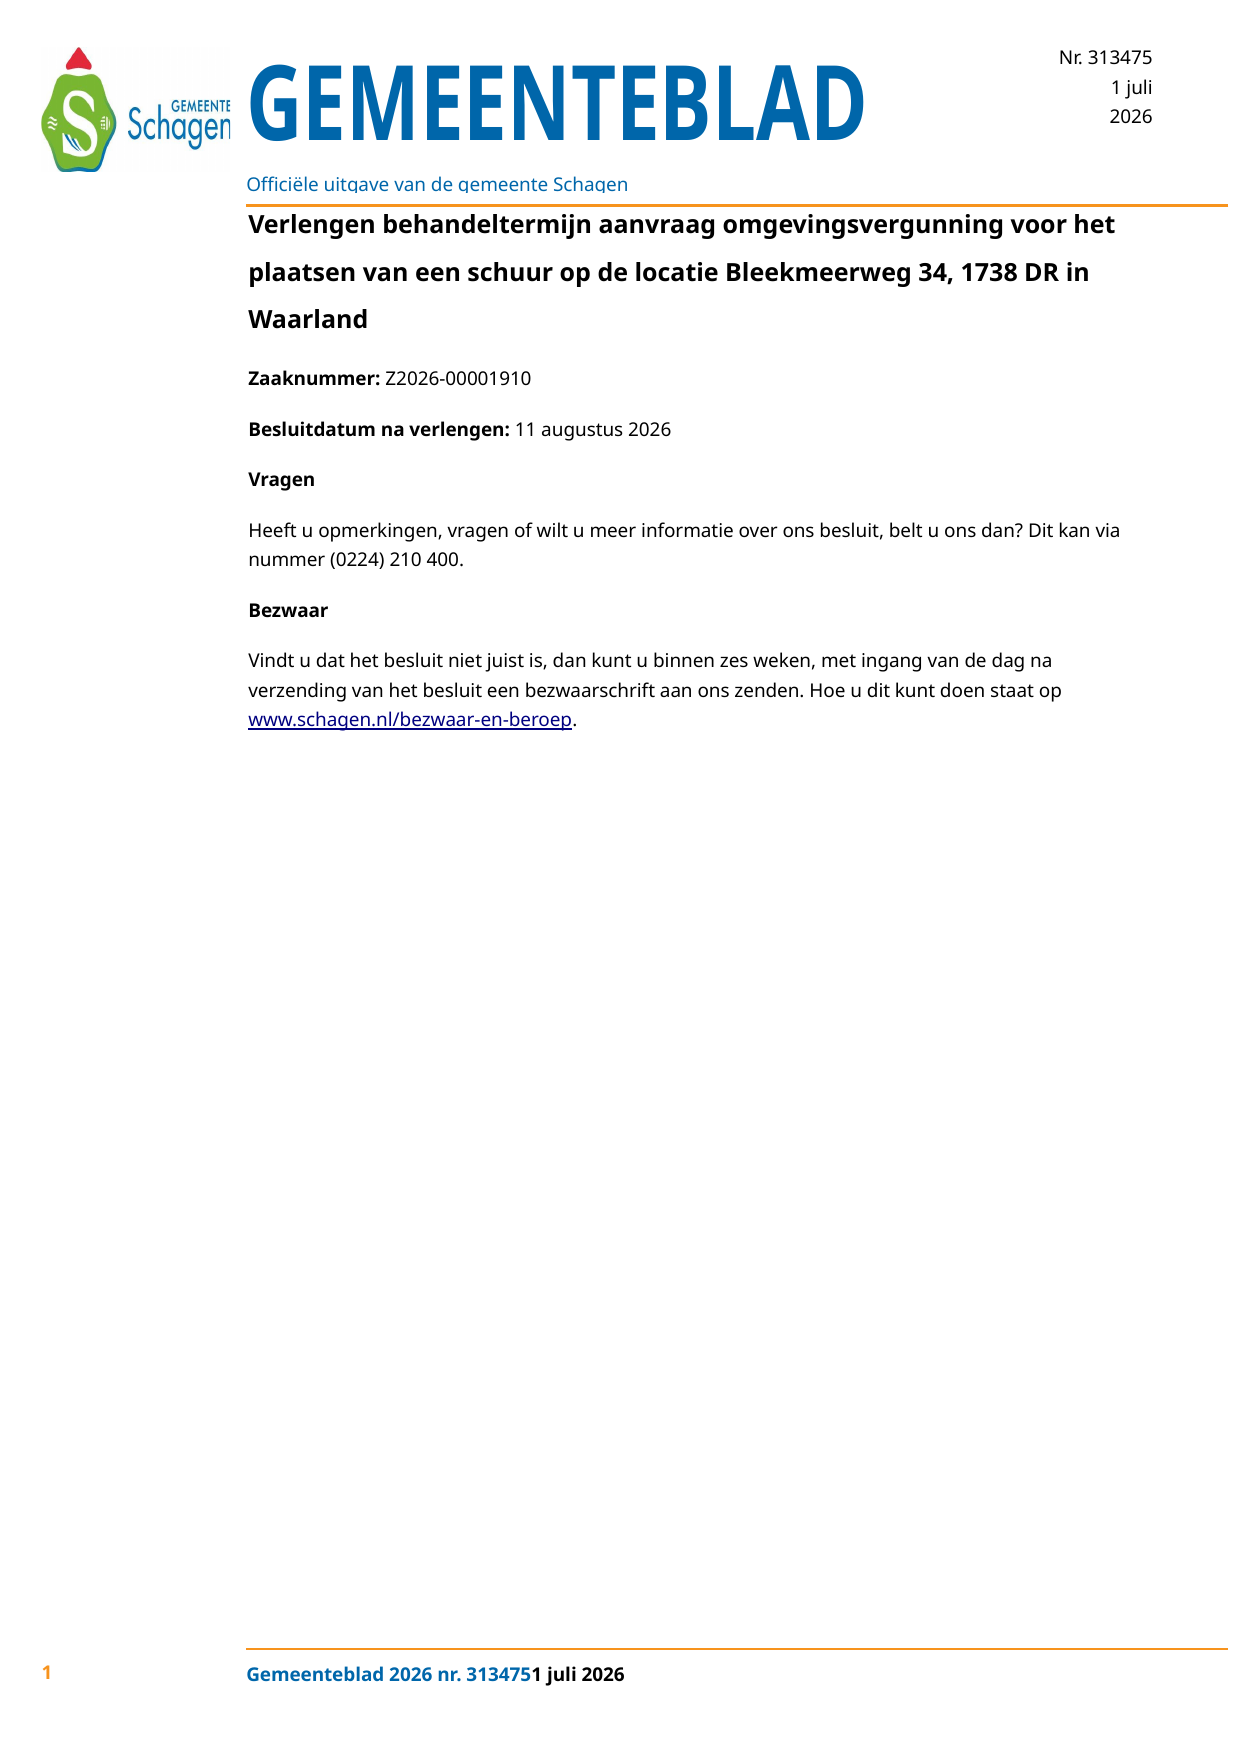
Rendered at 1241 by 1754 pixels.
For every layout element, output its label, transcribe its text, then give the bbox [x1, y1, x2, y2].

text Zaaknummer: Z2026-00001910 [248, 366, 1152, 391]
text Verlengen behandeltermijn aanvraag omgevingsvergunning voor het plaatsen van een schuur op de locatie Bleekmeerweg 34, 1738 DR in Waarland [248, 207, 1152, 336]
text Besluitdatum na verlengen: 11 augustus 2026 [248, 416, 1152, 442]
text Bezwaar [248, 597, 1152, 622]
text Vindt u dat het besluit niet juist is, dan kunt u binnen zes weken, met ingang van de dag na verzending van het besluit een bezwaarschrift aan ons zenden. Hoe u dit kunt doen staat op www.schagen.nl/bezwaar-en-beroep. [248, 647, 1152, 732]
text Heeft u opmerkingen, vragen of wilt u meer informatie over ons besluit, belt u ons dan? Dit kan via nummer (0224) 210 400. [248, 517, 1152, 572]
picture [41, 47, 231, 172]
text Vragen [248, 466, 1152, 492]
